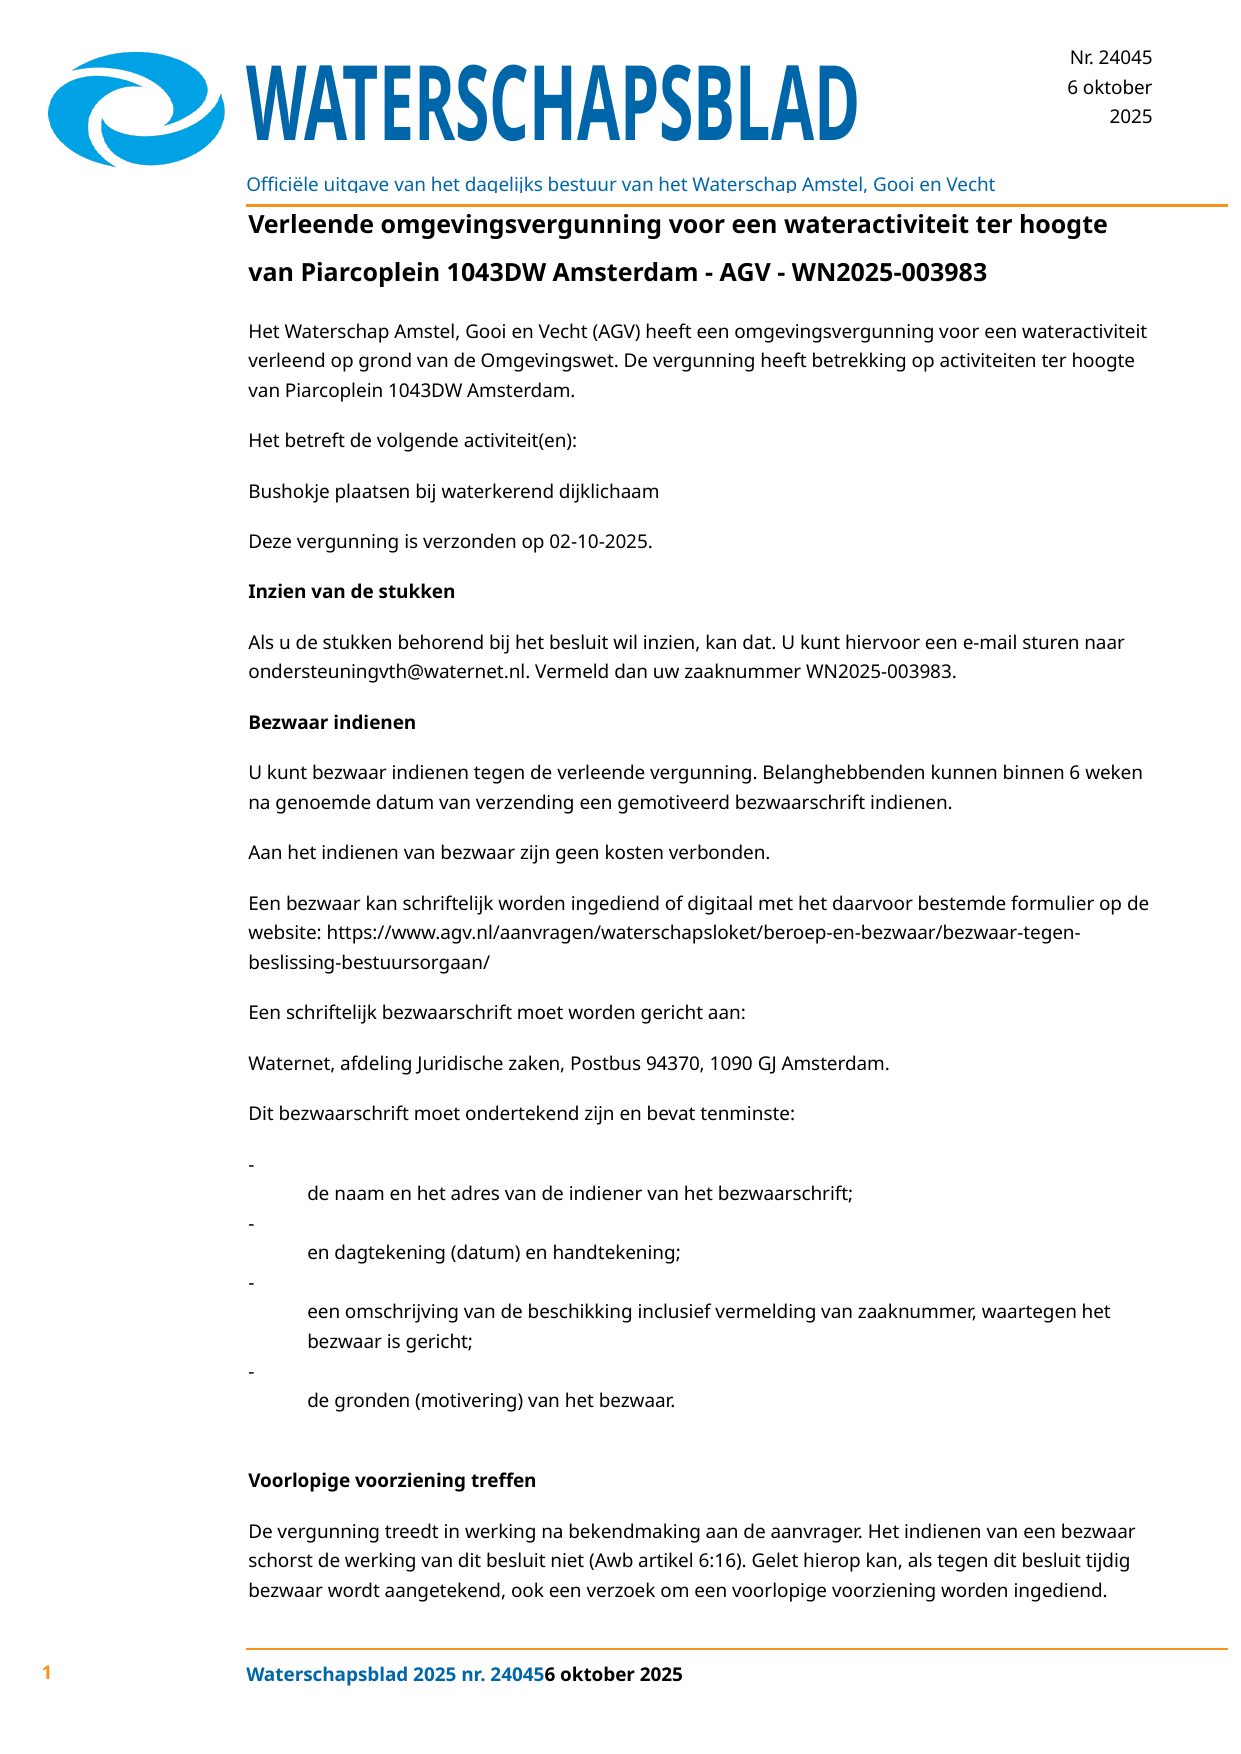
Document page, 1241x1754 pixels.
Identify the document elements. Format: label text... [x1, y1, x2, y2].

text Een bezwaar kan schriftelijk worden ingediend of digitaal met het daarvoor bestemde formulier op de website: https://www.agv.nl/aanvragen/waterschapsloket/beroep-en-bezwaar/bezwaar-tegen-beslissing-bestuursorgaan/ [248, 890, 1152, 975]
text Inzien van de stukken [248, 579, 1152, 604]
text De vergunning treedt in werking na bekendmaking aan de aanvrager. Het indienen van een bezwaar schorst de werking van dit besluit niet (Awb artikel 6:16). Gelet hierop kan, als tegen dit besluit tijdig bezwaar wordt aangetekend, ook een verzoek om een voorlopige voorziening worden ingediend. [248, 1518, 1152, 1603]
text Aan het indienen van bezwaar zijn geen kosten verbonden. [248, 839, 1152, 865]
text Het betreft de volgende activiteit(en): [248, 427, 1152, 453]
list en dagtekening (datum) en handtekening; [248, 1239, 1152, 1265]
text Dit bezwaarschrift moet ondertekend zijn en bevat tenminste: [248, 1100, 1152, 1126]
list de gronden (motivering) van het bezwaar. [248, 1387, 1152, 1413]
text Als u de stukken behorend bij het besluit wil inzien, kan dat. U kunt hiervoor een e-mail sturen naar ondersteuningvth@waternet.nl. Vermeld dan uw zaaknummer WN2025-003983. [248, 629, 1152, 684]
text Verleende omgevingsvergunning voor een wateractiviteit ter hoogte van Piarcoplein 1043DW Amsterdam - AGV - WN2025-003983 [248, 207, 1152, 288]
text Deze vergunning is verzonden op 02-10-2025. [248, 528, 1152, 554]
text Een schriftelijk bezwaarschrift moet worden gericht aan: [248, 999, 1152, 1025]
text Bushokje plaatsen bij waterkerend dijklichaam [248, 478, 1152, 504]
text Het Waterschap Amstel, Gooi en Vecht (AGV) heeft een omgevingsvergunning voor een wateractiviteit verleend op grond van de Omgevingswet. De vergunning heeft betrekking op activiteiten ter hoogte van Piarcoplein 1043DW Amsterdam. [248, 318, 1152, 403]
list de naam en het adres van de indiener van het bezwaarschrift; [248, 1180, 1152, 1206]
text Voorlopige voorziening treffen [248, 1467, 1152, 1493]
text U kunt bezwaar indienen tegen de verleende vergunning. Belanghebbenden kunnen binnen 6 weken na genoemde datum van verzending een gemotiveerd bezwaarschrift indienen. [248, 759, 1152, 815]
text Bezwaar indienen [248, 709, 1152, 735]
text Waternet, afdeling Juridische zaken, Postbus 94370, 1090 GJ Amsterdam. [248, 1050, 1152, 1076]
list een omschrijving van de beschikking inclusief vermelding van zaaknummer, waartegen het bezwaar is gericht; [248, 1299, 1152, 1354]
picture [41, 47, 231, 172]
